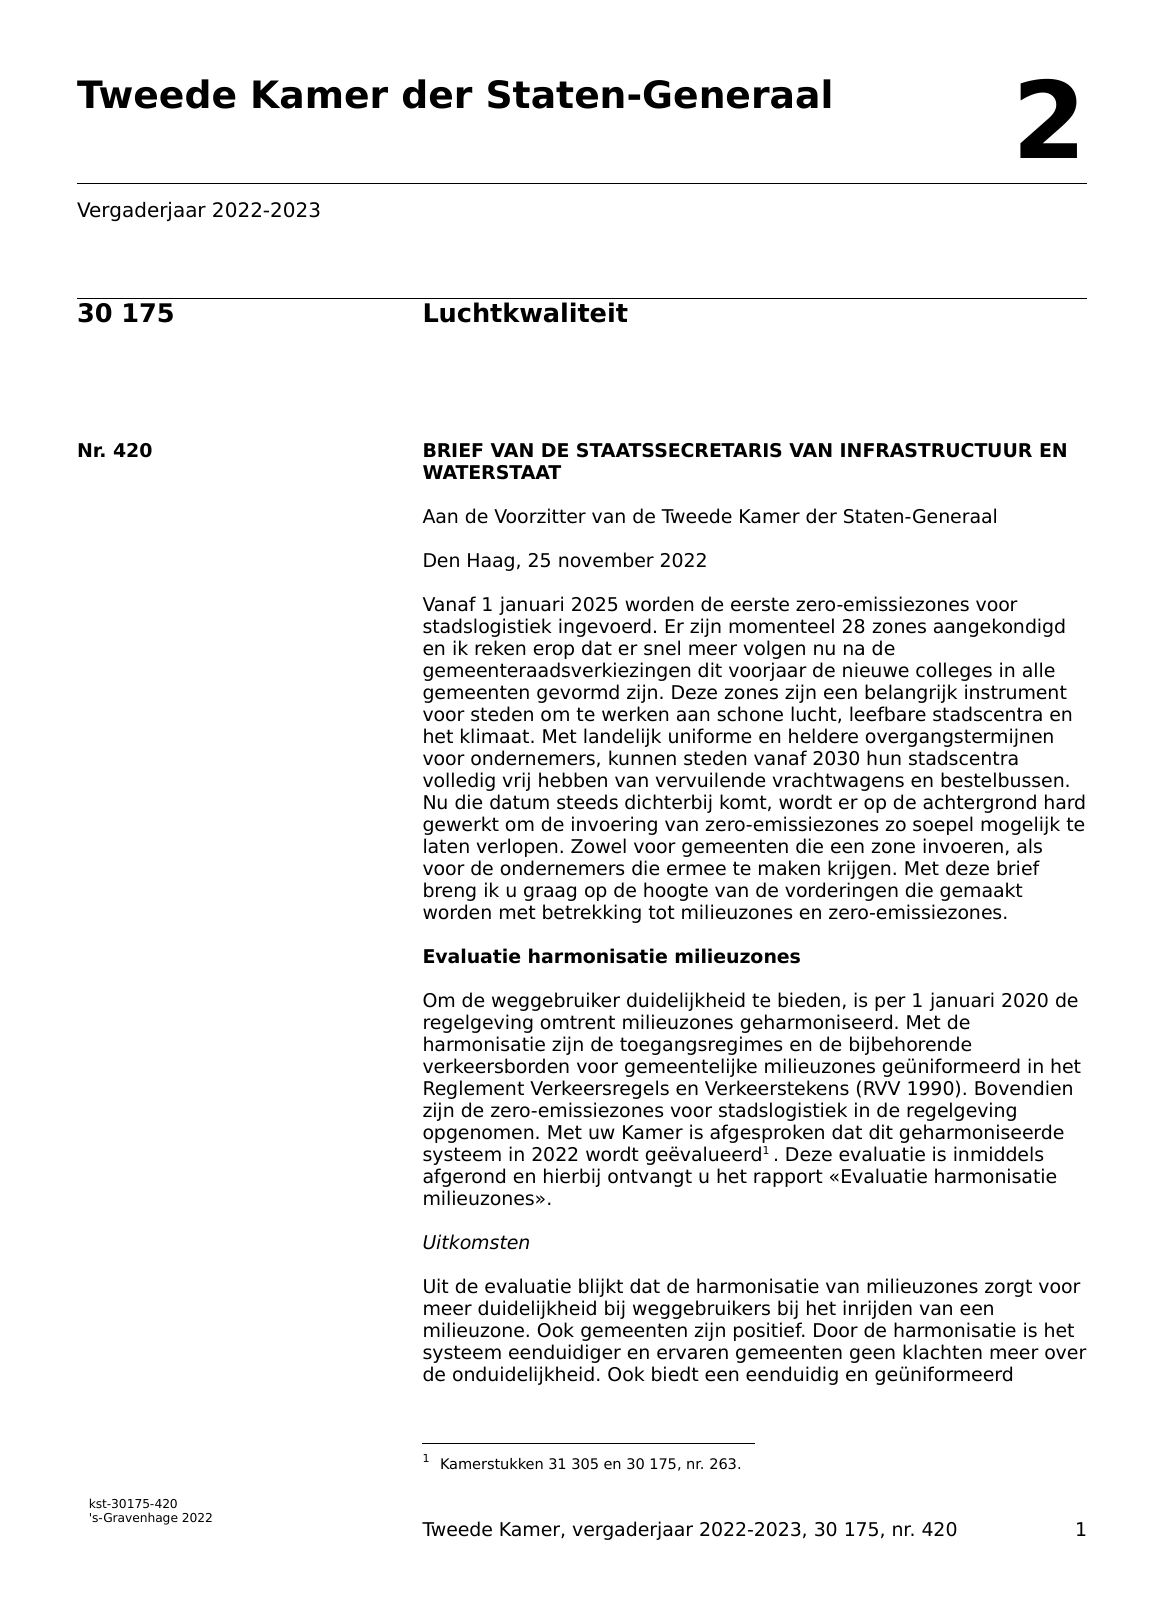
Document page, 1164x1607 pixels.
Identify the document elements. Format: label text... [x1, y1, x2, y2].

subtitle Evaluatie harmonisatie milieuzones [422, 946, 1087, 968]
text Vanaf 1 januari 2025 worden de eerste zero-emissiezones voor stadslogistiek ingevoerd. Er zijn momenteel 28 zones aangekondigd en ik reken erop dat er snel meer volgen nu na de gemeenteraadsverkiezingen dit voorjaar de nieuwe colleges in alle gemeenten gevormd zijn. Deze zones zijn een belangrijk instrument voor steden om te werken aan schone lucht, leefbare stadscentra en het klimaat. Met landelijk uniforme en heldere overgangstermijnen voor ondernemers, kunnen steden vanaf 2030 hun stadscentra volledig vrij hebben van vervuilende vrachtwagens en bestelbussen. Nu die datum steeds dichterbij komt, wordt er op de achtergrond hard gewerkt om de invoering van zero-emissiezones zo soepel mogelijk te laten verlopen. Zowel voor gemeenten die een zone invoeren, als voor de ondernemers die ermee te maken krijgen. Met deze brief breng ik u graag op de hoogte van de vorderingen die gemaakt worden met betrekking tot milieuzones en zero-emissiezones. [422, 594, 1087, 924]
table_header 2 [886, 59, 1087, 183]
subtitle Nr. 420 BRIEF VAN DE STAATSSECRETARIS VAN INFRASTRUCTUUR EN WATERSTAAT [77, 440, 1087, 484]
subtitle Uitkomsten [422, 1232, 1087, 1254]
text Kamerstukken 31 305 en 30 175, nr. 263. [422, 1452, 1087, 1474]
table_cell Vergaderjaar 2022-2023 [77, 184, 1087, 298]
table_header Tweede Kamer der Staten-Generaal [77, 59, 886, 183]
text 's-Gravenhage 2022 [88, 1511, 323, 1525]
text Aan de Voorzitter van de Tweede Kamer der Staten-Generaal [422, 506, 1087, 528]
text kst-30175-420 [88, 1497, 323, 1511]
text Den Haag, 25 november 2022 [422, 550, 1087, 572]
subtitle 30 175 Luchtkwaliteit [77, 299, 1087, 329]
text Uit de evaluatie blijkt dat de harmonisatie van milieuzones zorgt voor meer duidelijkheid bij weggebruikers bij het inrijden van een milieuzone. Ook gemeenten zijn positief. Door de harmonisatie is het systeem eenduidiger en ervaren gemeenten geen klachten meer over de onduidelijkheid. Ook biedt een eenduidig en geüniformeerd [422, 1276, 1087, 1386]
text Om de weggebruiker duidelijkheid te bieden, is per 1 januari 2020 de regelgeving omtrent milieuzones geharmoniseerd. Met de harmonisatie zijn de toegangsregimes en de bijbehorende verkeersborden voor gemeentelijke milieuzones geüniformeerd in het Reglement Verkeersregels en Verkeerstekens (RVV 1990). Bovendien zijn de zero-emissiezones voor stadslogistiek in de regelgeving opgenomen. Met uw Kamer is afgesproken dat dit geharmoniseerde systeem in 2022 wordt geëvalueerd. Deze evaluatie is inmiddels afgerond en hierbij ontvangt u het rapport «Evaluatie harmonisatie milieuzones». [422, 990, 1087, 1210]
